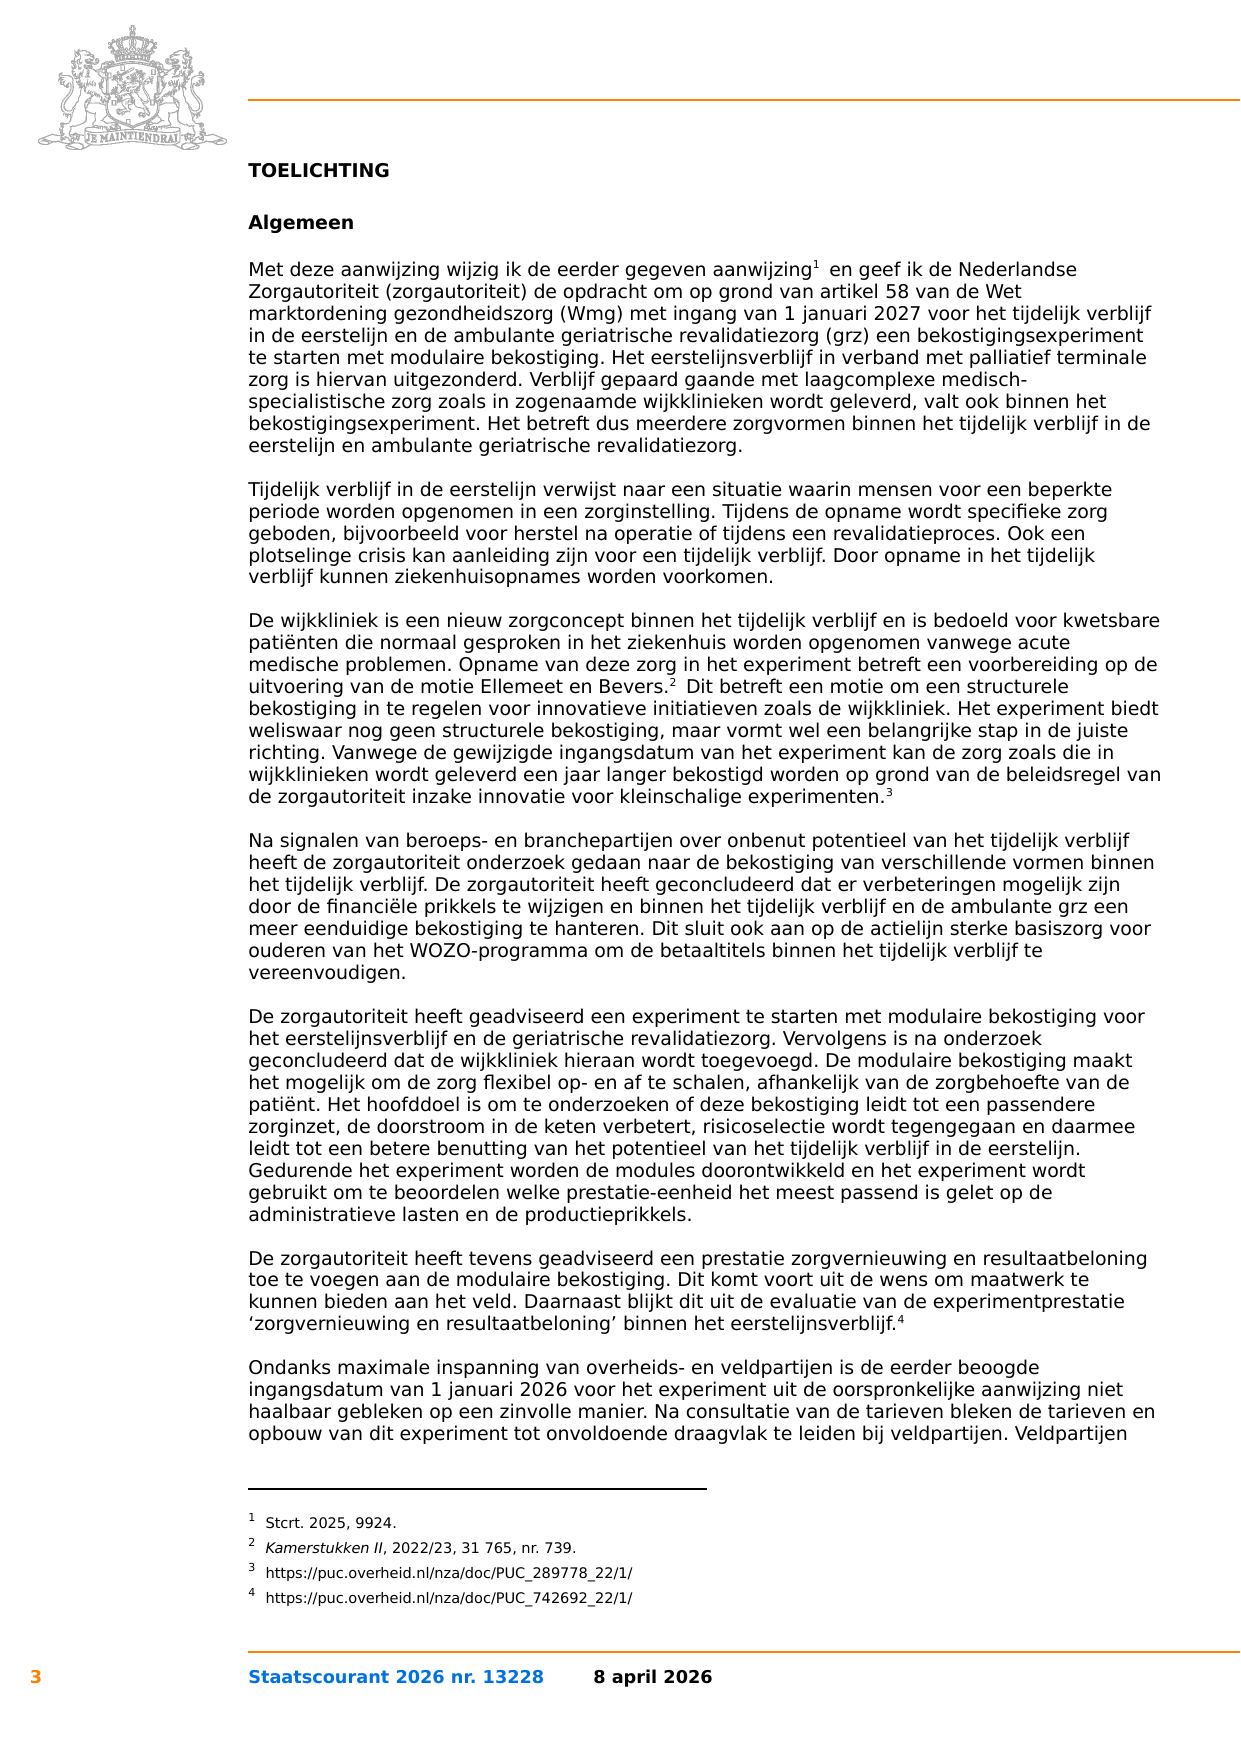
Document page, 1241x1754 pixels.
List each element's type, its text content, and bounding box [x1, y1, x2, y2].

text De wijkkliniek is een nieuw zorgconcept binnen het tijdelijk verblijf en is bedoeld voor kwetsbare patiënten die normaal gesproken in het ziekenhuis worden opgenomen vanwege acute medische problemen. Opname van deze zorg in het experiment betreft een voorbereiding op de uitvoering van de motie Ellemeet en Bevers. Dit betreft een motie om een structurele bekostiging in te regelen voor innovatieve initiatieven zoals de wijkkliniek. Het experiment biedt weliswaar nog geen structurele bekostiging, maar vormt wel een belangrijke stap in de juiste richting. Vanwege de gewijzigde ingangsdatum van het experiment kan de zorg zoals die in wijkklinieken wordt geleverd een jaar langer bekostigd worden op grond van de beleidsregel van de zorgautoriteit inzake innovatie voor kleinschalige experimenten. [248, 610, 1163, 808]
text Kamerstukken II, 2022/23, 31 765, nr. 739. [248, 1536, 1163, 1558]
text Tijdelijk verblijf in de eerstelijn verwijst naar een situatie waarin mensen voor een beperkte periode worden opgenomen in een zorginstelling. Tijdens de opname wordt specifieke zorg geboden, bijvoorbeeld voor herstel na operatie of tijdens een revalidatieproces. Ook een plotselinge crisis kan aanleiding zijn voor een tijdelijk verblijf. Door opname in het tijdelijk verblijf kunnen ziekenhuisopnames worden voorkomen. [248, 478, 1163, 588]
text Na signalen van beroeps- en branchepartijen over onbenut potentieel van het tijdelijk verblijf heeft de zorgautoriteit onderzoek gedaan naar de bekostiging van verschillende vormen binnen het tijdelijk verblijf. De zorgautoriteit heeft geconcludeerd dat er verbeteringen mogelijk zijn door de financiële prikkels te wijzigen en binnen het tijdelijk verblijf en de ambulante grz een meer eenduidige bekostiging te hanteren. Dit sluit ook aan op de actielijn sterke basiszorg voor ouderen van het WOZO-programma om de betaaltitels binnen het tijdelijk verblijf te vereenvoudigen. [248, 830, 1163, 984]
subtitle Algemeen [248, 212, 1163, 234]
text Met deze aanwijzing wijzig ik de eerder gegeven aanwijzing en geef ik de Nederlandse Zorgautoriteit (zorgautoriteit) de opdracht om op grond van artikel 58 van de Wet marktordening gezondheidszorg (Wmg) met ingang van 1 januari 2027 voor het tijdelijk verblijf in de eerstelijn en de ambulante geriatrische revalidatiezorg (grz) een bekostigingsexperiment te starten met modulaire bekostiging. Het eerstelijnsverblijf in verband met palliatief terminale zorg is hiervan uitgezonderd. Verblijf gepaard gaande met laagcomplexe medisch-specialistische zorg zoals in zogenaamde wijkklinieken wordt geleverd, valt ook binnen het bekostigingsexperiment. Het betreft dus meerdere zorgvormen binnen het tijdelijk verblijf in de eerstelijn en ambulante geriatrische revalidatiezorg. [248, 259, 1163, 457]
text De zorgautoriteit heeft tevens geadviseerd een prestatie zorgvernieuwing en resultaatbeloning toe te voegen aan de modulaire bekostiging. Dit komt voort uit de wens om maatwerk te kunnen bieden aan het veld. Daarnaast blijkt dit uit de evaluatie van de experimentprestatie ‘zorgvernieuwing en resultaatbeloning’ binnen het eerstelijnsverblijf. [248, 1247, 1163, 1335]
picture [38, 25, 227, 150]
text Stcrt. 2025, 9924. [248, 1511, 1163, 1533]
text De zorgautoriteit heeft geadviseerd een experiment te starten met modulaire bekostiging voor het eerstelijnsverblijf en de geriatrische revalidatiezorg. Vervolgens is na onderzoek geconcludeerd dat de wijkkliniek hieraan wordt toegevoegd. De modulaire bekostiging maakt het mogelijk om de zorg flexibel op- en af te schalen, afhankelijk van de zorgbehoefte van de patiënt. Het hoofddoel is om te onderzoeken of deze bekostiging leidt tot een passendere zorginzet, de doorstroom in de keten verbetert, risicoselectie wordt tegengegaan en daarmee leidt tot een betere benutting van het potentieel van het tijdelijk verblijf in de eerstelijn. Gedurende het experiment worden de modules doorontwikkeld en het experiment wordt gebruikt om te beoordelen welke prestatie-eenheid het meest passend is gelet op de administratieve lasten en de productieprikkels. [248, 1006, 1163, 1226]
subtitle TOELICHTING [248, 160, 1163, 182]
text https://puc.overheid.nl/nza/doc/PUC_742692_22/1/ [248, 1586, 1163, 1608]
text Ondanks maximale inspanning van overheids- en veldpartijen is de eerder beoogde ingangsdatum van 1 januari 2026 voor het experiment uit de oorspronkelijke aanwijzing niet haalbaar gebleken op een zinvolle manier. Na consultatie van de tarieven bleken de tarieven en opbouw van dit experiment tot onvoldoende draagvlak te leiden bij veldpartijen. Veldpartijen [248, 1357, 1163, 1445]
text https://puc.overheid.nl/nza/doc/PUC_289778_22/1/ [248, 1561, 1163, 1583]
